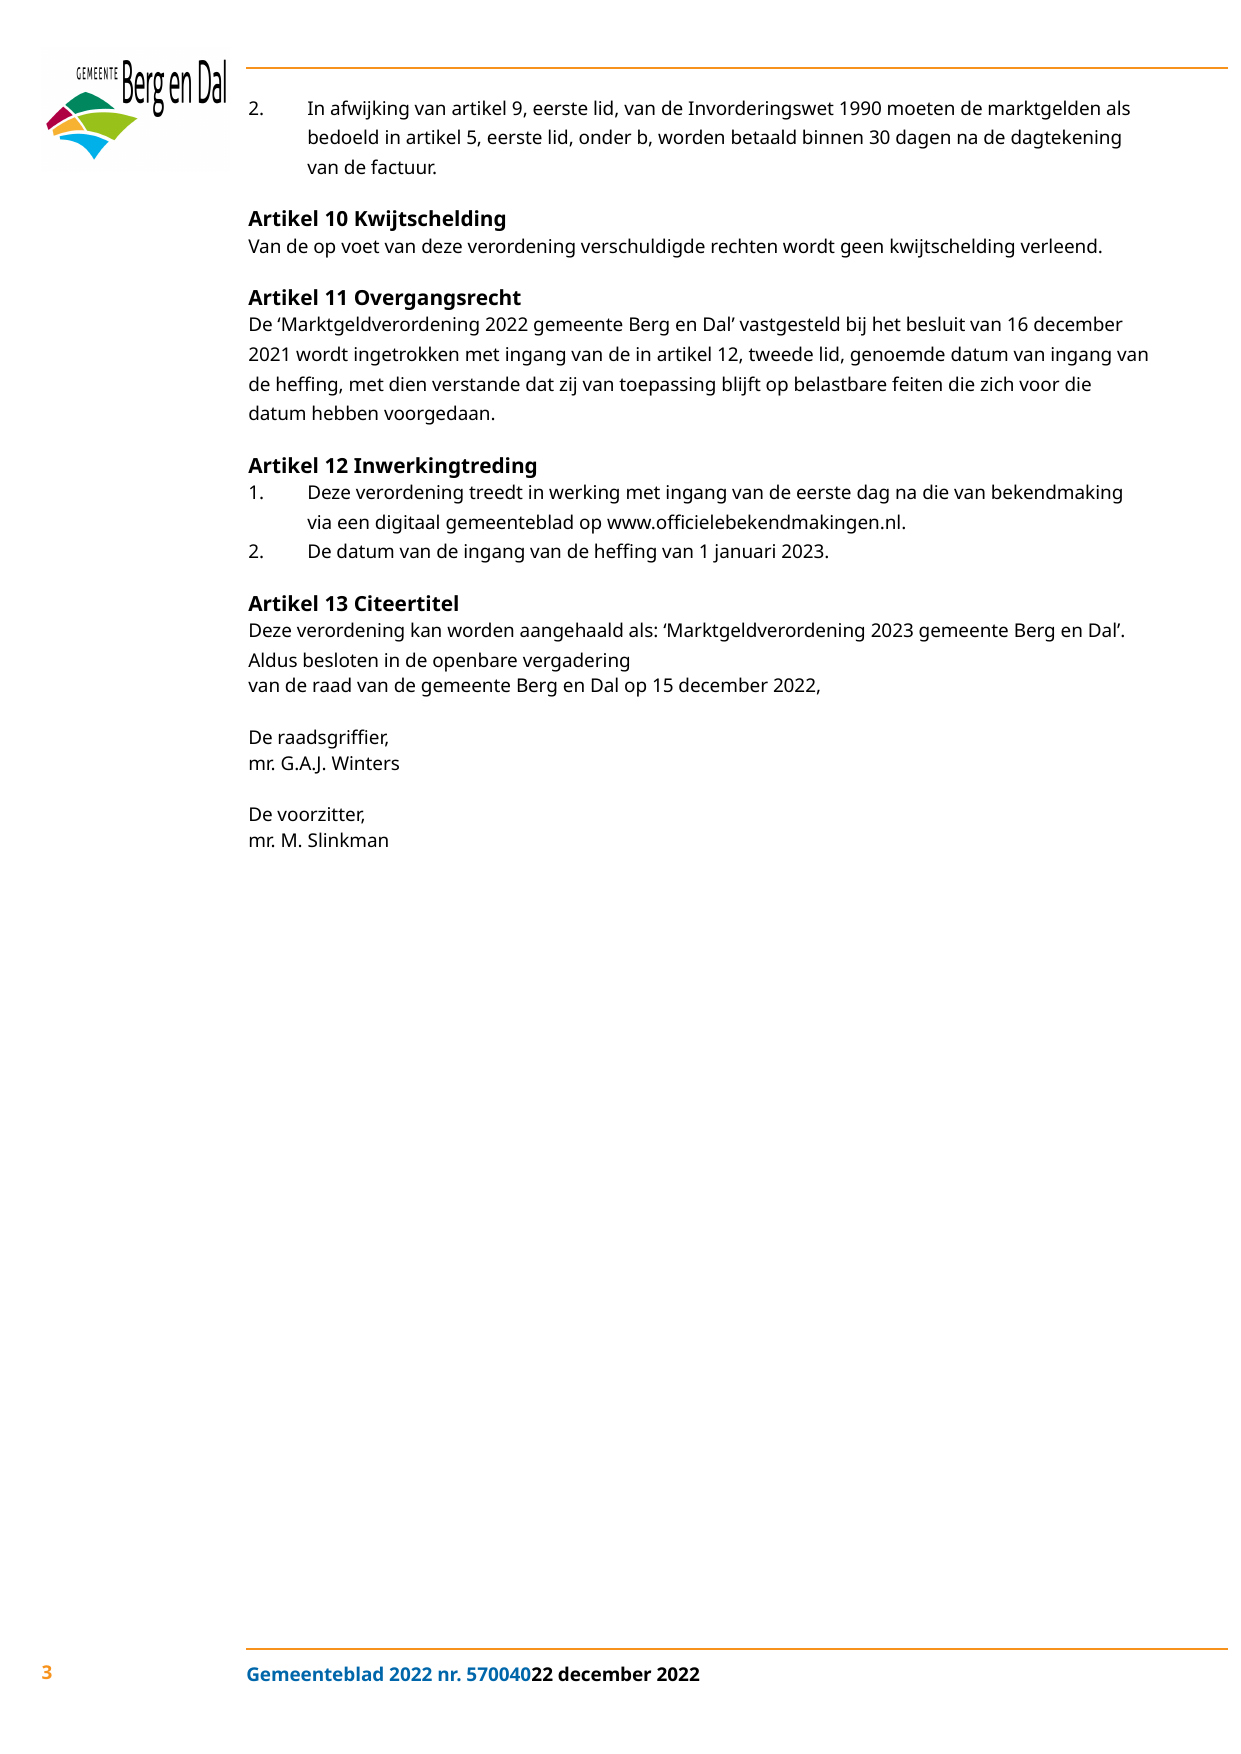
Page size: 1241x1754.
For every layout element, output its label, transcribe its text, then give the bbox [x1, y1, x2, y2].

text De ‘Marktgeldverordening 2022 gemeente Berg en Dal’ vastgesteld bij het besluit van 16 december 2021 wordt ingetrokken met ingang van de in artikel 12, tweede lid, genoemde datum van ingang van de heffing, met dien verstande dat zij van toepassing blijft op belastbare feiten die zich voor die datum hebben voorgedaan. [248, 312, 1152, 426]
text mr. G.A.J. Winters [248, 750, 1152, 776]
list De datum van de ingang van de heffing van 1 januari 2023. [248, 538, 1152, 564]
text Artikel 13 Citeertitel [248, 589, 1152, 617]
text Artikel 10 Kwijtschelding [248, 204, 1152, 233]
text Aldus besloten in de openbare vergadering [248, 647, 1152, 673]
list Deze verordening treedt in werking met ingang van de eerste dag na die van bekendmaking via een digitaal gemeenteblad op www.officielebekendmakingen.nl. [248, 479, 1152, 534]
text Artikel 12 Inwerkingtreding [248, 451, 1152, 479]
text van de raad van de gemeente Berg en Dal op 15 december 2022, [248, 673, 1152, 698]
text Deze verordening kan worden aangehaald als: ‘Marktgeldverordening 2023 gemeente Berg en Dal’. [248, 617, 1152, 643]
text mr. M. Slinkman [248, 827, 1152, 853]
text Van de op voet van deze verordening verschuldigde rechten wordt geen kwijtschelding verleend. [248, 233, 1152, 258]
text Artikel 11 Overgangsrecht [248, 283, 1152, 312]
text De voorzitter, [248, 801, 1152, 827]
picture [41, 47, 231, 172]
list In afwijking van artikel 9, eerste lid, van de Invorderingswet 1990 moeten de marktgelden als bedoeld in artikel 5, eerste lid, onder b, worden betaald binnen 30 dagen na de dagtekening van de factuur. [248, 95, 1152, 180]
text De raadsgriffier, [248, 724, 1152, 750]
